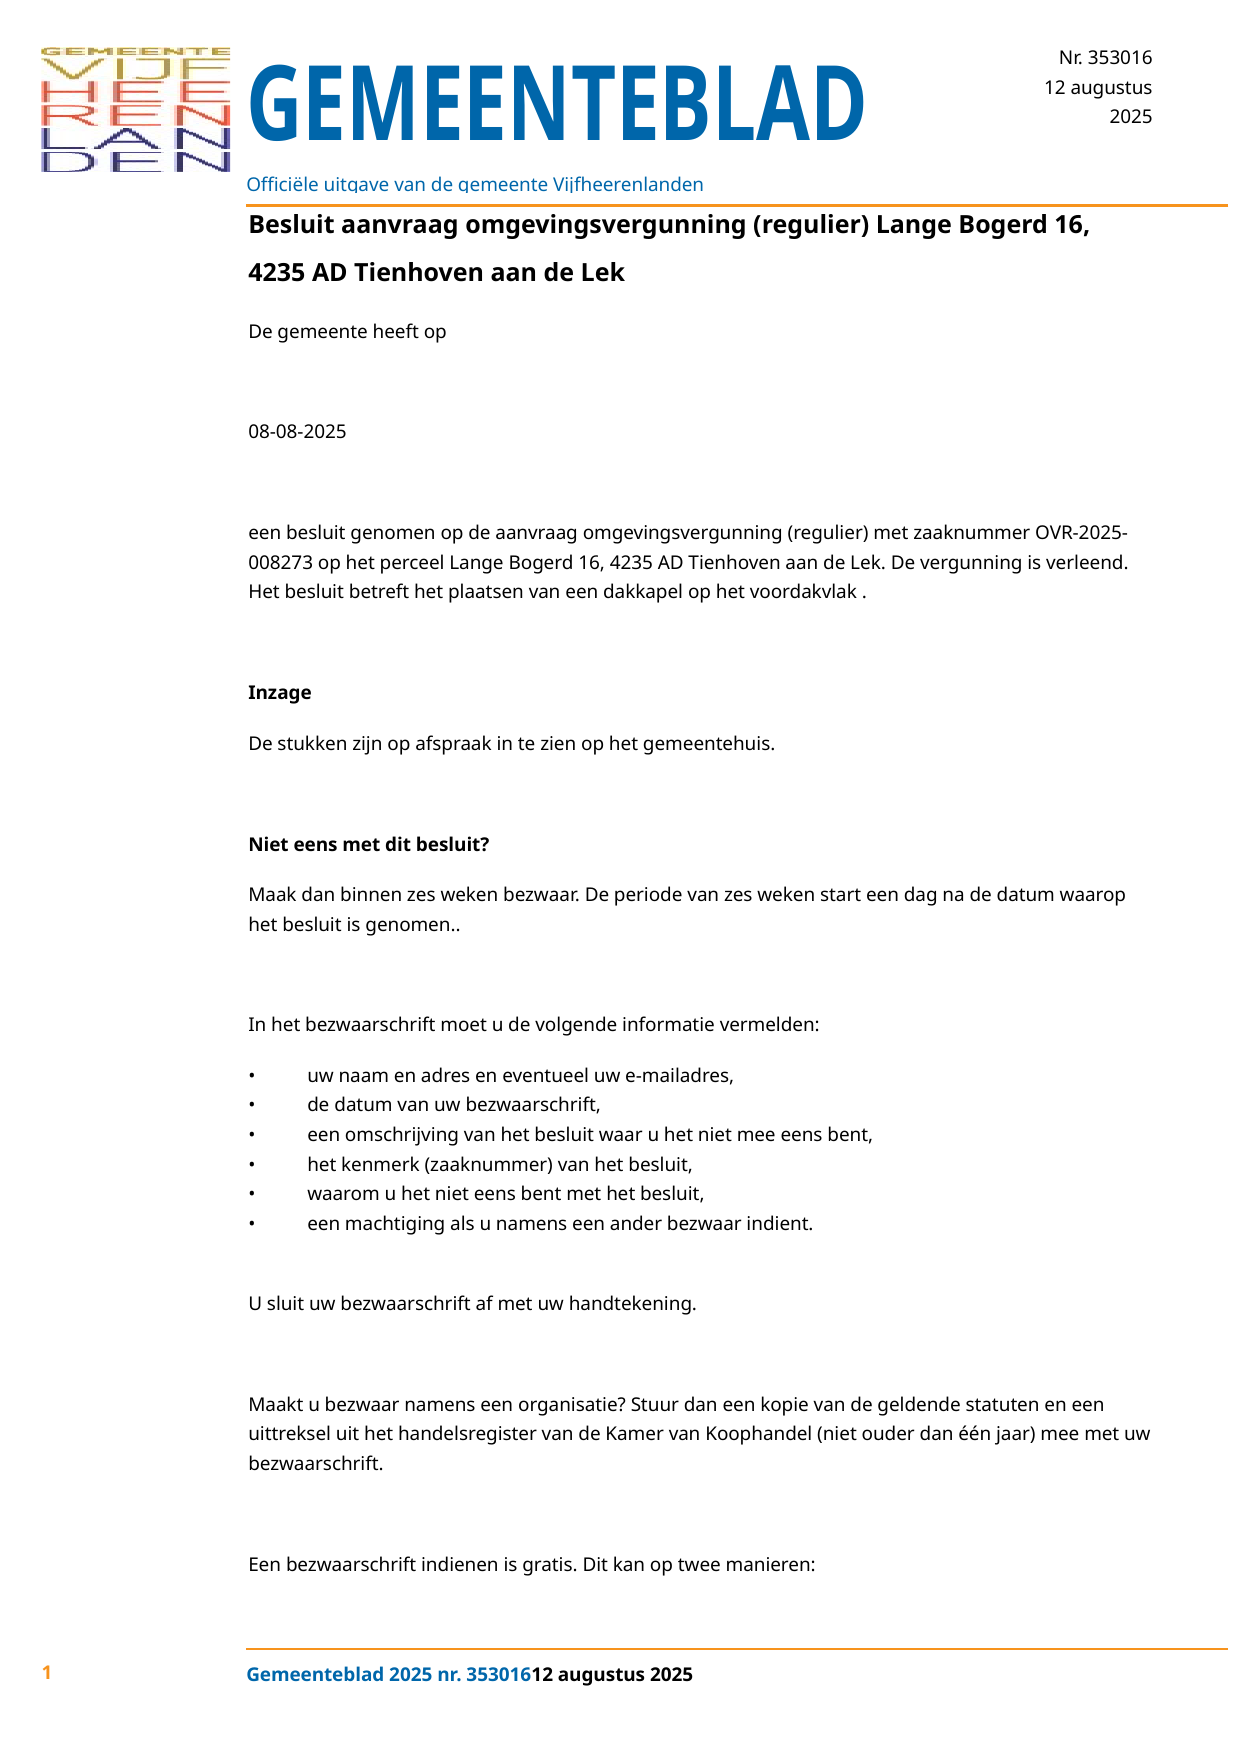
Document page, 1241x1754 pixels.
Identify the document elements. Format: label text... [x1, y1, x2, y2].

text De stukken zijn op afspraak in te zien op het gemeentehuis. [248, 730, 1152, 756]
text Maakt u bezwaar namens een organisatie? Stuur dan een kopie van de geldende statuten en een uittreksel uit het handelsregister van de Kamer van Koophandel (niet ouder dan één jaar) mee met uw bezwaarschrift. [248, 1391, 1152, 1476]
text 08-08-2025 [248, 419, 1152, 444]
text U sluit uw bezwaarschrift af met uw handtekening. [248, 1290, 1152, 1316]
text De gemeente heeft op [248, 318, 1152, 344]
text Besluit aanvraag omgevingsvergunning (regulier) Lange Bogerd 16, 4235 AD Tienhoven aan de Lek [248, 207, 1152, 288]
list de datum van uw bezwaarschrift, [248, 1092, 1152, 1117]
text In het bezwaarschrift moet u de volgende informatie vermelden: [248, 1012, 1152, 1037]
list een omschrijving van het besluit waar u het niet mee eens bent, [248, 1121, 1152, 1147]
text Niet eens met dit besluit? [248, 831, 1152, 857]
list waarom u het niet eens bent met het besluit, [248, 1180, 1152, 1206]
text Maak dan binnen zes weken bezwaar. De periode van zes weken start een dag na de datum waarop het besluit is genomen.. [248, 881, 1152, 937]
text Inzage [248, 679, 1152, 705]
list het kenmerk (zaaknummer) van het besluit, [248, 1151, 1152, 1177]
picture [41, 47, 231, 172]
list een machtiging als u namens een ander bezwaar indient. [248, 1210, 1152, 1236]
text Een bezwaarschrift indienen is gratis. Dit kan op twee manieren: [248, 1551, 1152, 1577]
text een besluit genomen op de aanvraag omgevingsvergunning (regulier) met zaaknummer OVR-2025-008273 op het perceel Lange Bogerd 16, 4235 AD Tienhoven aan de Lek. De vergunning is verleend. Het besluit betreft het plaatsen van een dakkapel op het voordakvlak . [248, 519, 1152, 604]
list uw naam en adres en eventueel uw e-mailadres, [248, 1062, 1152, 1088]
